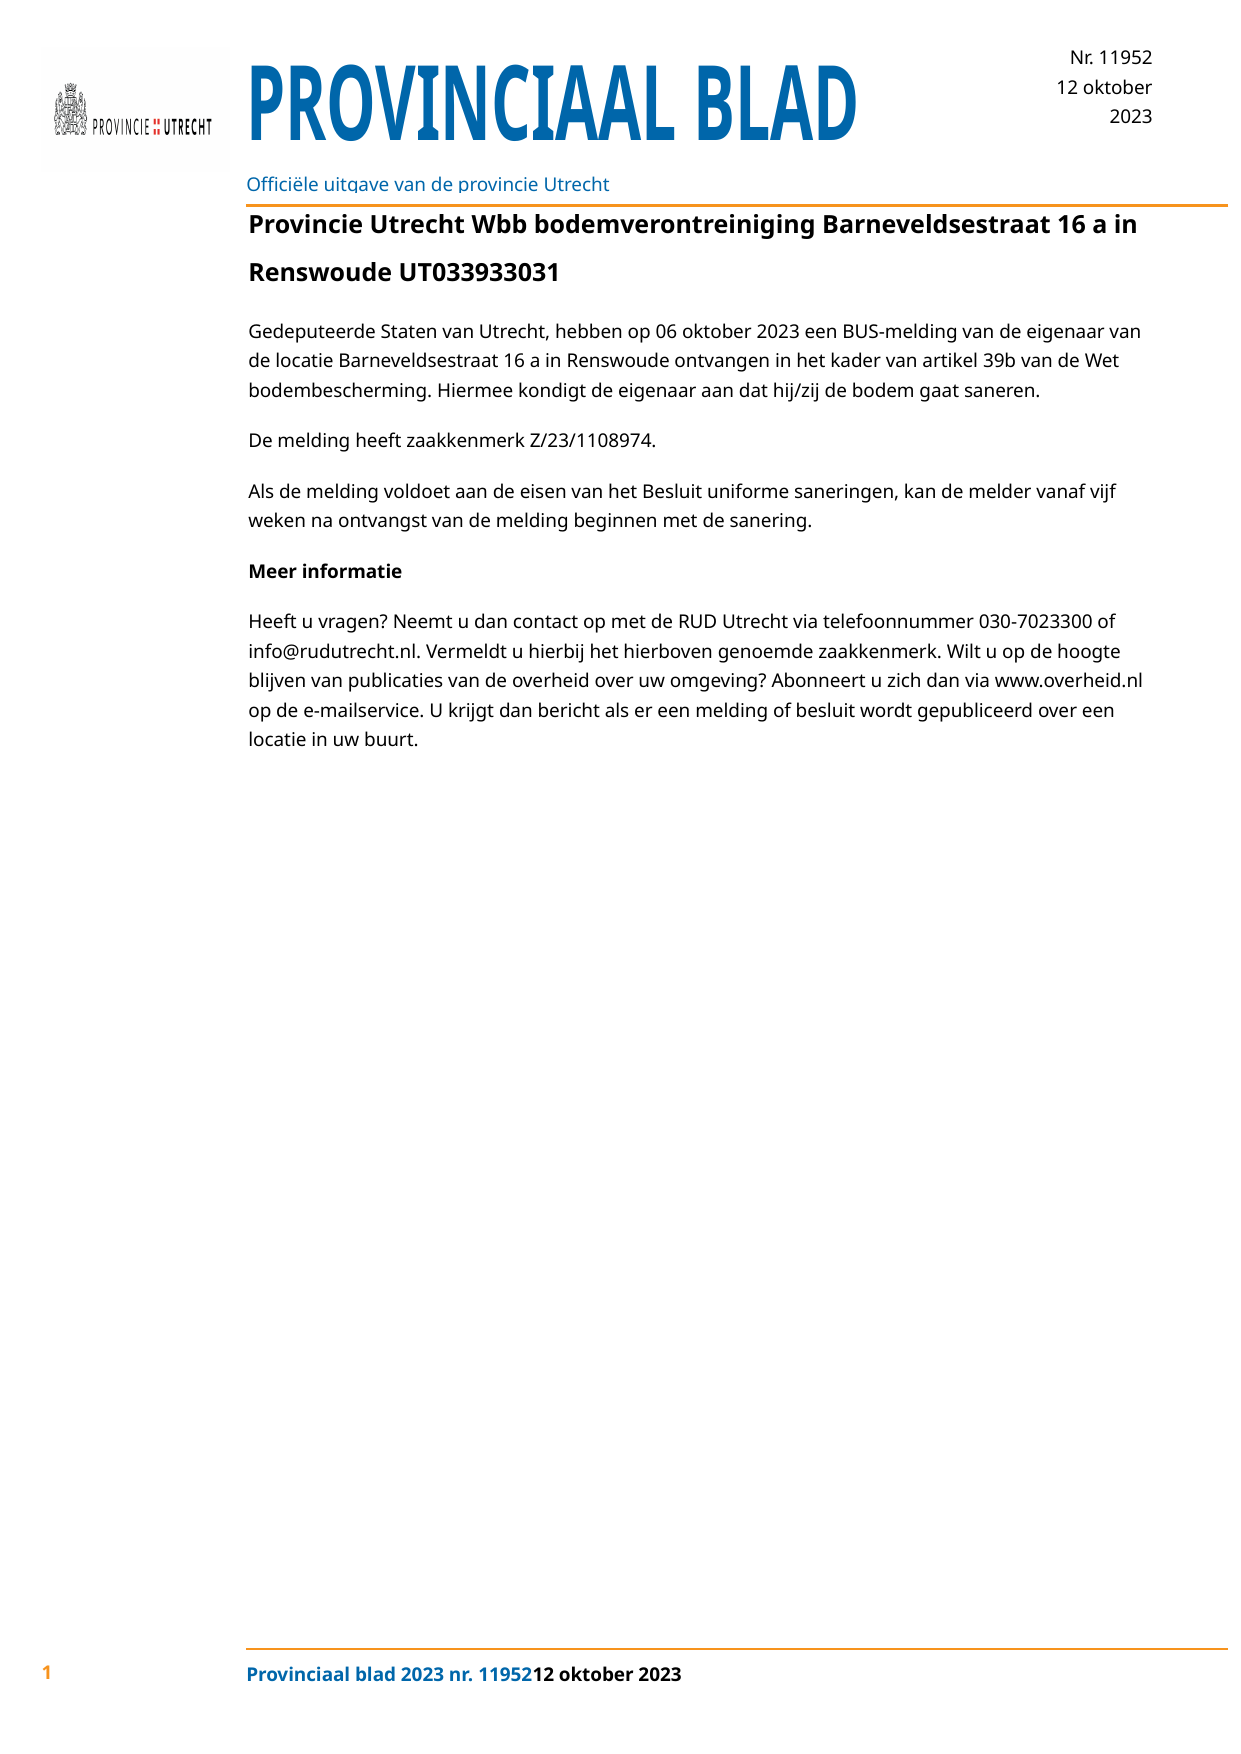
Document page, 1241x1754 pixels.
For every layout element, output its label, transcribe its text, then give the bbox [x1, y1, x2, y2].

text Meer informatie [248, 558, 1152, 584]
text De melding heeft zaakkenmerk Z/23/1108974. [248, 427, 1152, 453]
picture [41, 47, 231, 172]
text Als de melding voldoet aan de eisen van het Besluit uniforme saneringen, kan de melder vanaf vijf weken na ontvangst van de melding beginnen met de sanering. [248, 478, 1152, 533]
text Provincie Utrecht Wbb bodemverontreiniging Barneveldsestraat 16 a in Renswoude UT033933031 [248, 207, 1152, 288]
text Gedeputeerde Staten van Utrecht, hebben op 06 oktober 2023 een BUS-melding van de eigenaar van de locatie Barneveldsestraat 16 a in Renswoude ontvangen in het kader van artikel 39b van de Wet bodembescherming. Hiermee kondigt de eigenaar aan dat hij/zij de bodem gaat saneren. [248, 318, 1152, 403]
text Heeft u vragen? Neemt u dan contact op met de RUD Utrecht via telefoonnummer 030-7023300 of info@rudutrecht.nl. Vermeldt u hierbij het hierboven genoemde zaakkenmerk. Wilt u op de hoogte blijven van publicaties van de overheid over uw omgeving? Abonneert u zich dan via www.overheid.nl op de e-mailservice. U krijgt dan bericht als er een melding of besluit wordt gepubliceerd over een locatie in uw buurt. [248, 608, 1152, 752]
